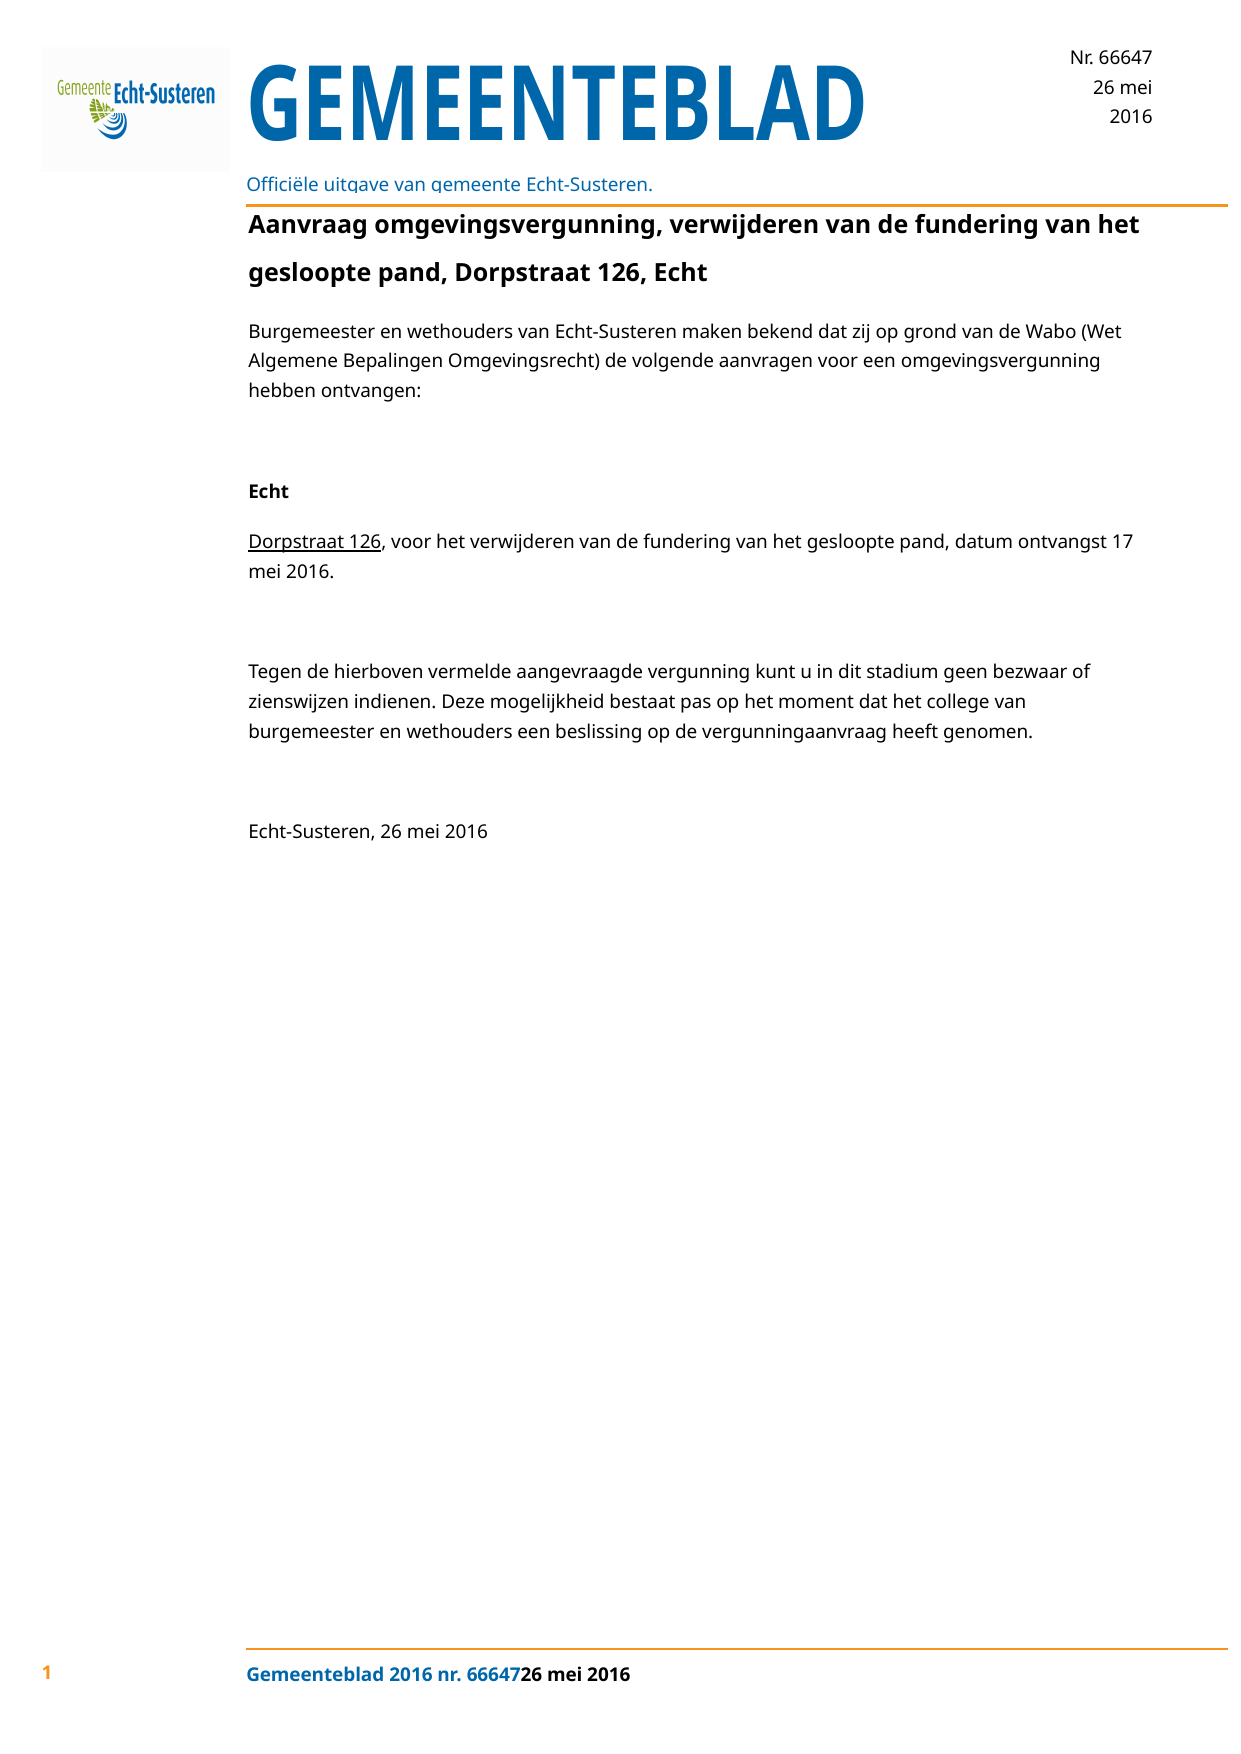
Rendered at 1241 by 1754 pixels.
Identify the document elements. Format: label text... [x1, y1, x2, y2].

picture [41, 47, 231, 172]
text Echt [248, 478, 1152, 504]
text Dorpstraat 126, voor het verwijderen van de fundering van het gesloopte pand, datum ontvangst 17 mei 2016. [248, 528, 1152, 584]
text Burgemeester en wethouders van Echt-Susteren maken bekend dat zij op grond van de Wabo (Wet Algemene Bepalingen Omgevingsrecht) de volgende aanvragen voor een omgevingsvergunning hebben ontvangen: [248, 318, 1152, 403]
text Echt-Susteren, 26 mei 2016 [248, 819, 1152, 844]
text Aanvraag omgevingsvergunning, verwijderen van de fundering van het gesloopte pand, Dorpstraat 126, Echt [248, 207, 1152, 288]
text Tegen de hierboven vermelde aangevraagde vergunning kunt u in dit stadium geen bezwaar of zienswijzen indienen. Deze mogelijkheid bestaat pas op het moment dat het college van burgemeester en wethouders een beslissing op de vergunningaanvraag heeft genomen. [248, 659, 1152, 744]
